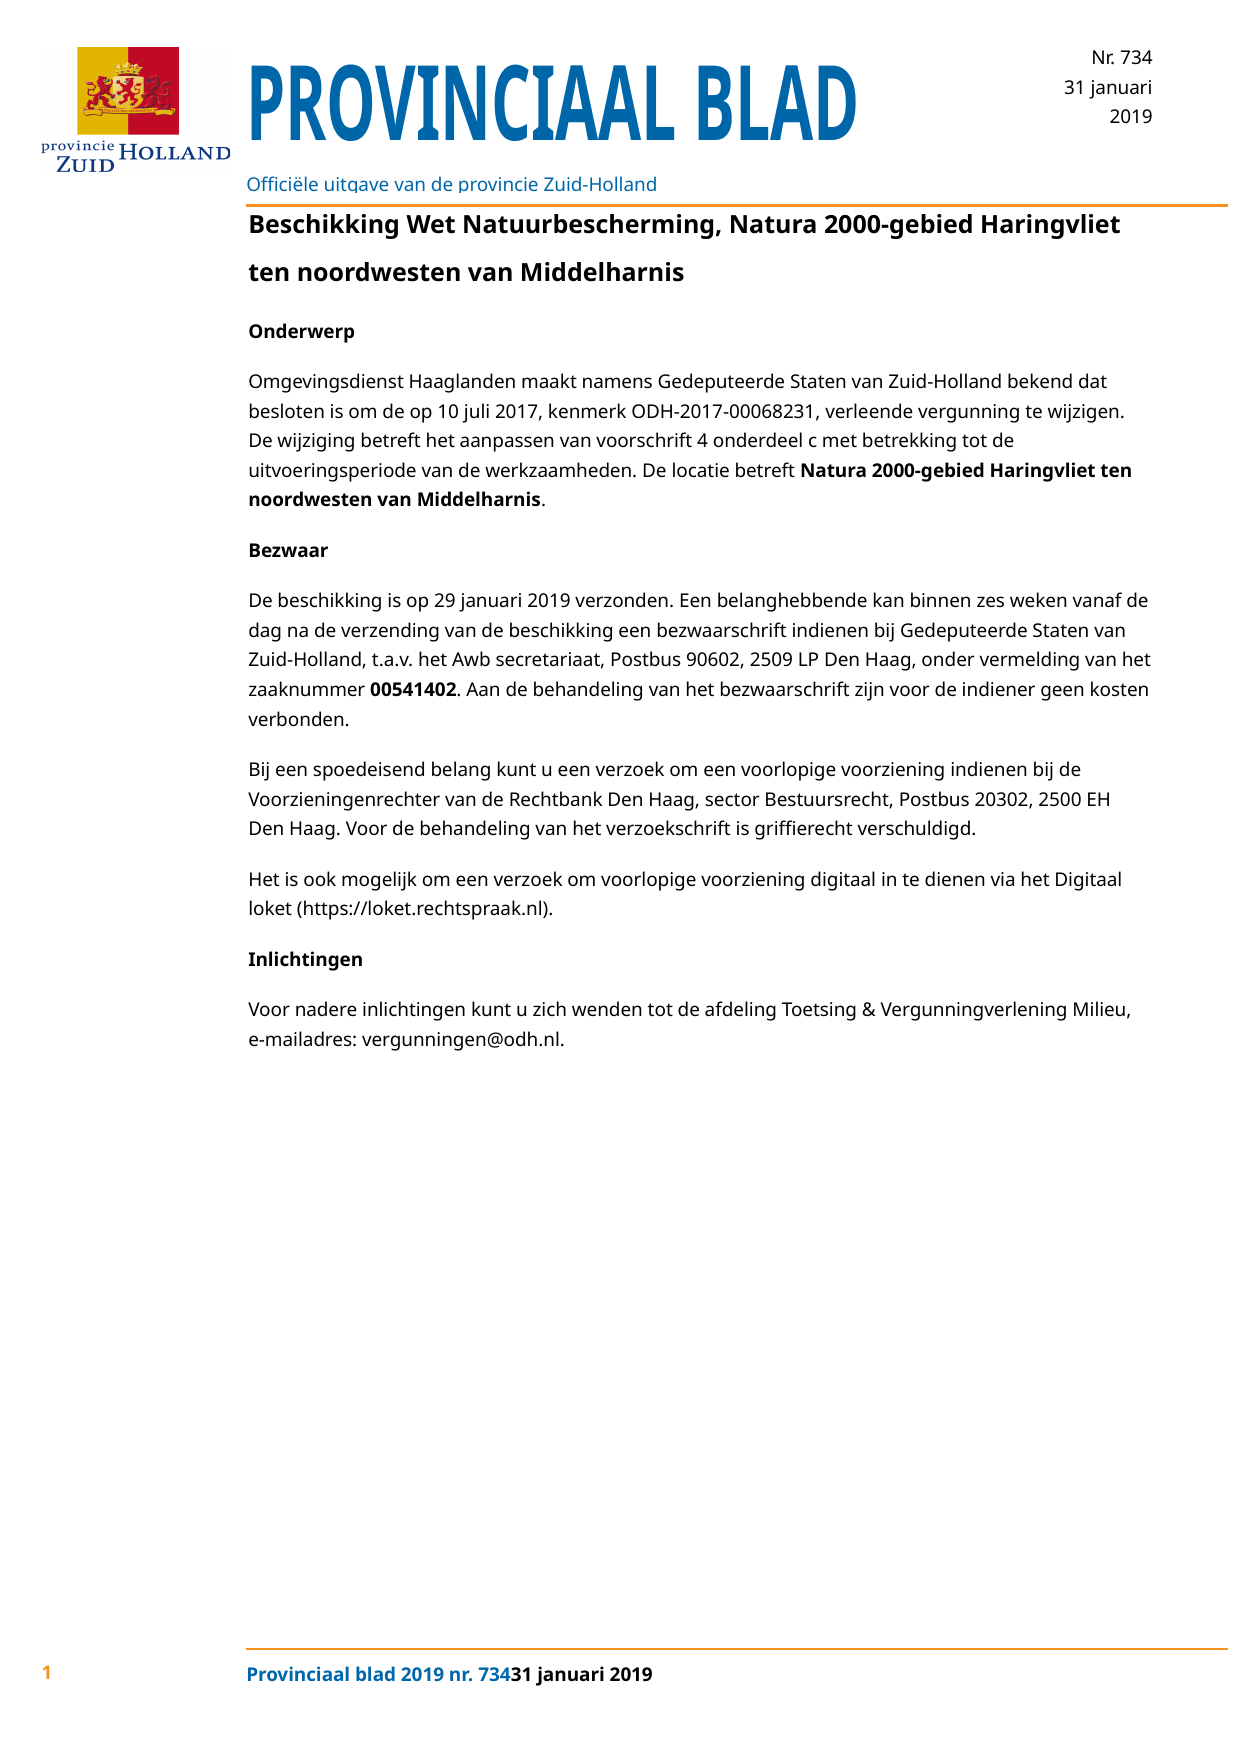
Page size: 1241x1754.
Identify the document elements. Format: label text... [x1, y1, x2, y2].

text Het is ook mogelijk om een verzoek om voorlopige voorziening digitaal in te dienen via het Digitaal loket (https://loket.rechtspraak.nl). [248, 866, 1152, 921]
text Omgevingsdienst Haaglanden maakt namens Gedeputeerde Staten van Zuid-Holland bekend dat besloten is om de op 10 juli 2017, kenmerk ODH-2017-00068231, verleende vergunning te wijzigen. De wijziging betreft het aanpassen van voorschrift 4 onderdeel c met betrekking tot de uitvoeringsperiode van de werkzaamheden. De locatie betreft Natura 2000-gebied Haringvliet ten noordwesten van Middelharnis. [248, 368, 1152, 512]
text Beschikking Wet Natuurbescherming, Natura 2000-gebied Haringvliet ten noordwesten van Middelharnis [248, 207, 1152, 288]
text Bij een spoedeisend belang kunt u een verzoek om een voorlopige voorziening indienen bij de Voorzieningenrechter van de Rechtbank Den Haag, sector Bestuursrecht, Postbus 20302, 2500 EH Den Haag. Voor de behandeling van het verzoekschrift is griffierecht verschuldigd. [248, 756, 1152, 841]
text Bezwaar [248, 537, 1152, 563]
text Voor nadere inlichtingen kunt u zich wenden tot de afdeling Toetsing & Vergunningverlening Milieu, e-mailadres: vergunningen@odh.nl. [248, 996, 1152, 1052]
text Onderwerp [248, 318, 1152, 344]
text Inlichtingen [248, 946, 1152, 972]
text De beschikking is op 29 januari 2019 verzonden. Een belanghebbende kan binnen zes weken vanaf de dag na de verzending van de beschikking een bezwaarschrift indienen bij Gedeputeerde Staten van Zuid-Holland, t.a.v. het Awb secretariaat, Postbus 90602, 2509 LP Den Haag, onder vermelding van het zaaknummer 00541402. Aan de behandeling van het bezwaarschrift zijn voor de indiener geen kosten verbonden. [248, 587, 1152, 732]
picture [41, 47, 231, 172]
